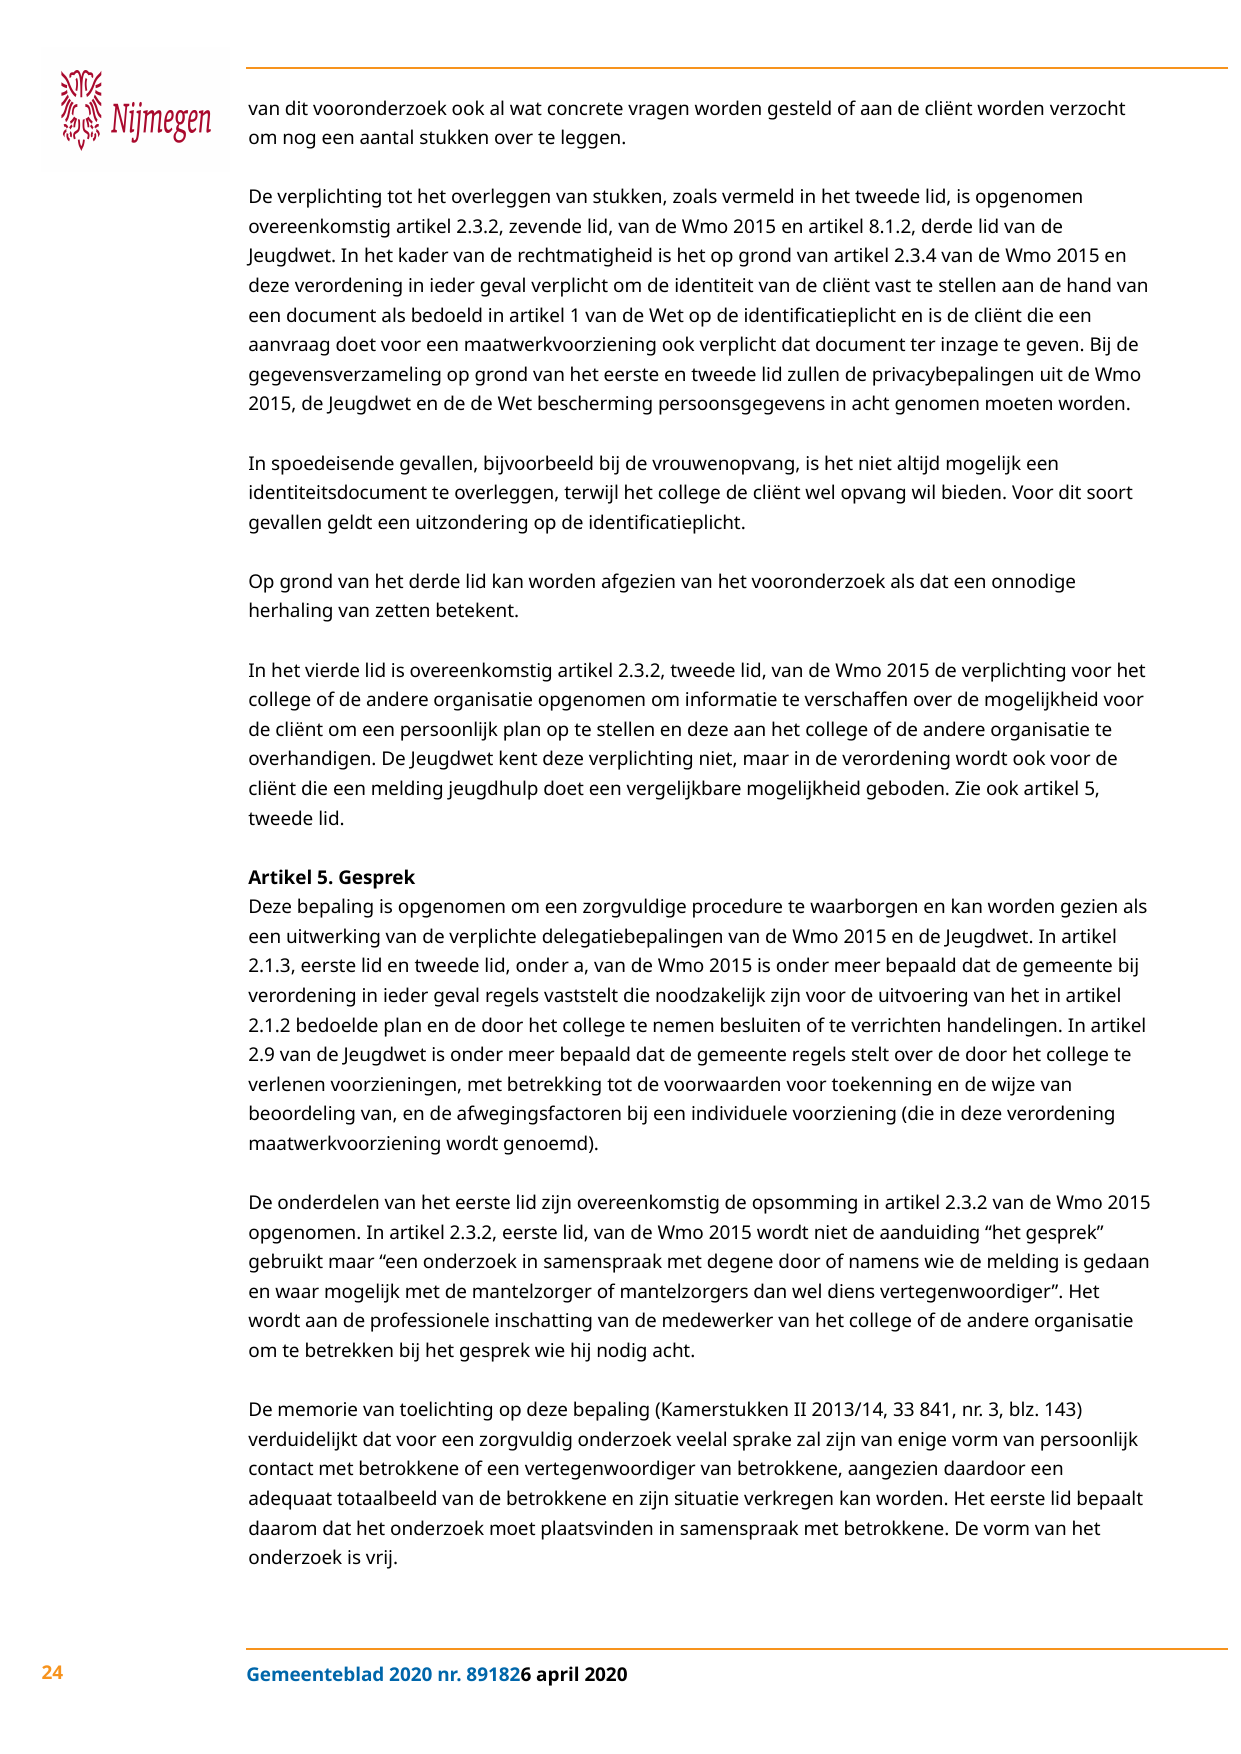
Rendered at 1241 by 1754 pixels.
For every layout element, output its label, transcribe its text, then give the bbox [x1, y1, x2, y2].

text De memorie van toelichting op deze bepaling (Kamerstukken II 2013/14, 33 841, nr. 3, blz. 143) verduidelijkt dat voor een zorgvuldig onderzoek veelal sprake zal zijn van enige vorm van persoonlijk contact met betrokkene of een vertegenwoordiger van betrokkene, aangezien daardoor een adequaat totaalbeeld van de betrokkene en zijn situatie verkregen kan worden. Het eerste lid bepaalt daarom dat het onderzoek moet plaatsvinden in samenspraak met betrokkene. De vorm van het onderzoek is vrij. [248, 1396, 1152, 1570]
text Deze bepaling is opgenomen om een zorgvuldige procedure te waarborgen en kan worden gezien als een uitwerking van de verplichte delegatiebepalingen van de Wmo 2015 en de Jeugdwet. In artikel 2.1.3, eerste lid en tweede lid, onder a, van de Wmo 2015 is onder meer bepaald dat de gemeente bij verordening in ieder geval regels vaststelt die noodzakelijk zijn voor de uitvoering van het in artikel 2.1.2 bedoelde plan en de door het college te nemen besluiten of te verrichten handelingen. In artikel 2.9 van de Jeugdwet is onder meer bepaald dat de gemeente regels stelt over de door het college te verlenen voorzieningen, met betrekking tot de voorwaarden voor toekenning en de wijze van beoordeling van, en de afwegingsfactoren bij een individuele voorziening (die in deze verordening maatwerkvoorziening wordt genoemd). [248, 893, 1152, 1156]
text In het vierde lid is overeenkomstig artikel 2.3.2, tweede lid, van de Wmo 2015 de verplichting voor het college of de andere organisatie opgenomen om informatie te verschaffen over de mogelijkheid voor de cliënt om een persoonlijk plan op te stellen en deze aan het college of de andere organisatie te overhandigen. De Jeugdwet kent deze verplichting niet, maar in de verordening wordt ook voor de cliënt die een melding jeugdhulp doet een vergelijkbare mogelijkheid geboden. Zie ook artikel 5, tweede lid. [248, 657, 1152, 831]
text De onderdelen van het eerste lid zijn overeenkomstig de opsomming in artikel 2.3.2 van de Wmo 2015 opgenomen. In artikel 2.3.2, eerste lid, van de Wmo 2015 wordt niet de aanduiding “het gesprek” gebruikt maar “een onderzoek in samenspraak met degene door of namens wie de melding is gedaan en waar mogelijk met de mantelzorger of mantelzorgers dan wel diens vertegenwoordiger”. Het wordt aan de professionele inschatting van de medewerker van het college of de andere organisatie om te betrekken bij het gesprek wie hij nodig acht. [248, 1189, 1152, 1363]
text van dit vooronderzoek ook al wat concrete vragen worden gesteld of aan de cliënt worden verzocht om nog een aantal stukken over te leggen. [248, 95, 1152, 150]
text Op grond van het derde lid kan worden afgezien van het vooronderzoek als dat een onnodige herhaling van zetten betekent. [248, 568, 1152, 623]
text In spoedeisende gevallen, bijvoorbeeld bij de vrouwenopvang, is het niet altijd mogelijk een identiteitsdocument te overleggen, terwijl het college de cliënt wel opvang wil bieden. Voor dit soort gevallen geldt een uitzondering op de identificatieplicht. [248, 450, 1152, 535]
picture [41, 47, 231, 172]
text De verplichting tot het overleggen van stukken, zoals vermeld in het tweede lid, is opgenomen overeenkomstig artikel 2.3.2, zevende lid, van de Wmo 2015 en artikel 8.1.2, derde lid van de Jeugdwet. In het kader van de rechtmatigheid is het op grond van artikel 2.3.4 van de Wmo 2015 en deze verordening in ieder geval verplicht om de identiteit van de cliënt vast te stellen aan de hand van een document als bedoeld in artikel 1 van de Wet op de identificatieplicht en is de cliënt die een aanvraag doet voor een maatwerkvoorziening ook verplicht dat document ter inzage te geven. Bij de gegevensverzameling op grond van het eerste en tweede lid zullen de privacybepalingen uit de Wmo 2015, de Jeugdwet en de de Wet bescherming persoonsgegevens in acht genomen moeten worden. [248, 183, 1152, 416]
text Artikel 5. Gesprek [248, 864, 1152, 890]
